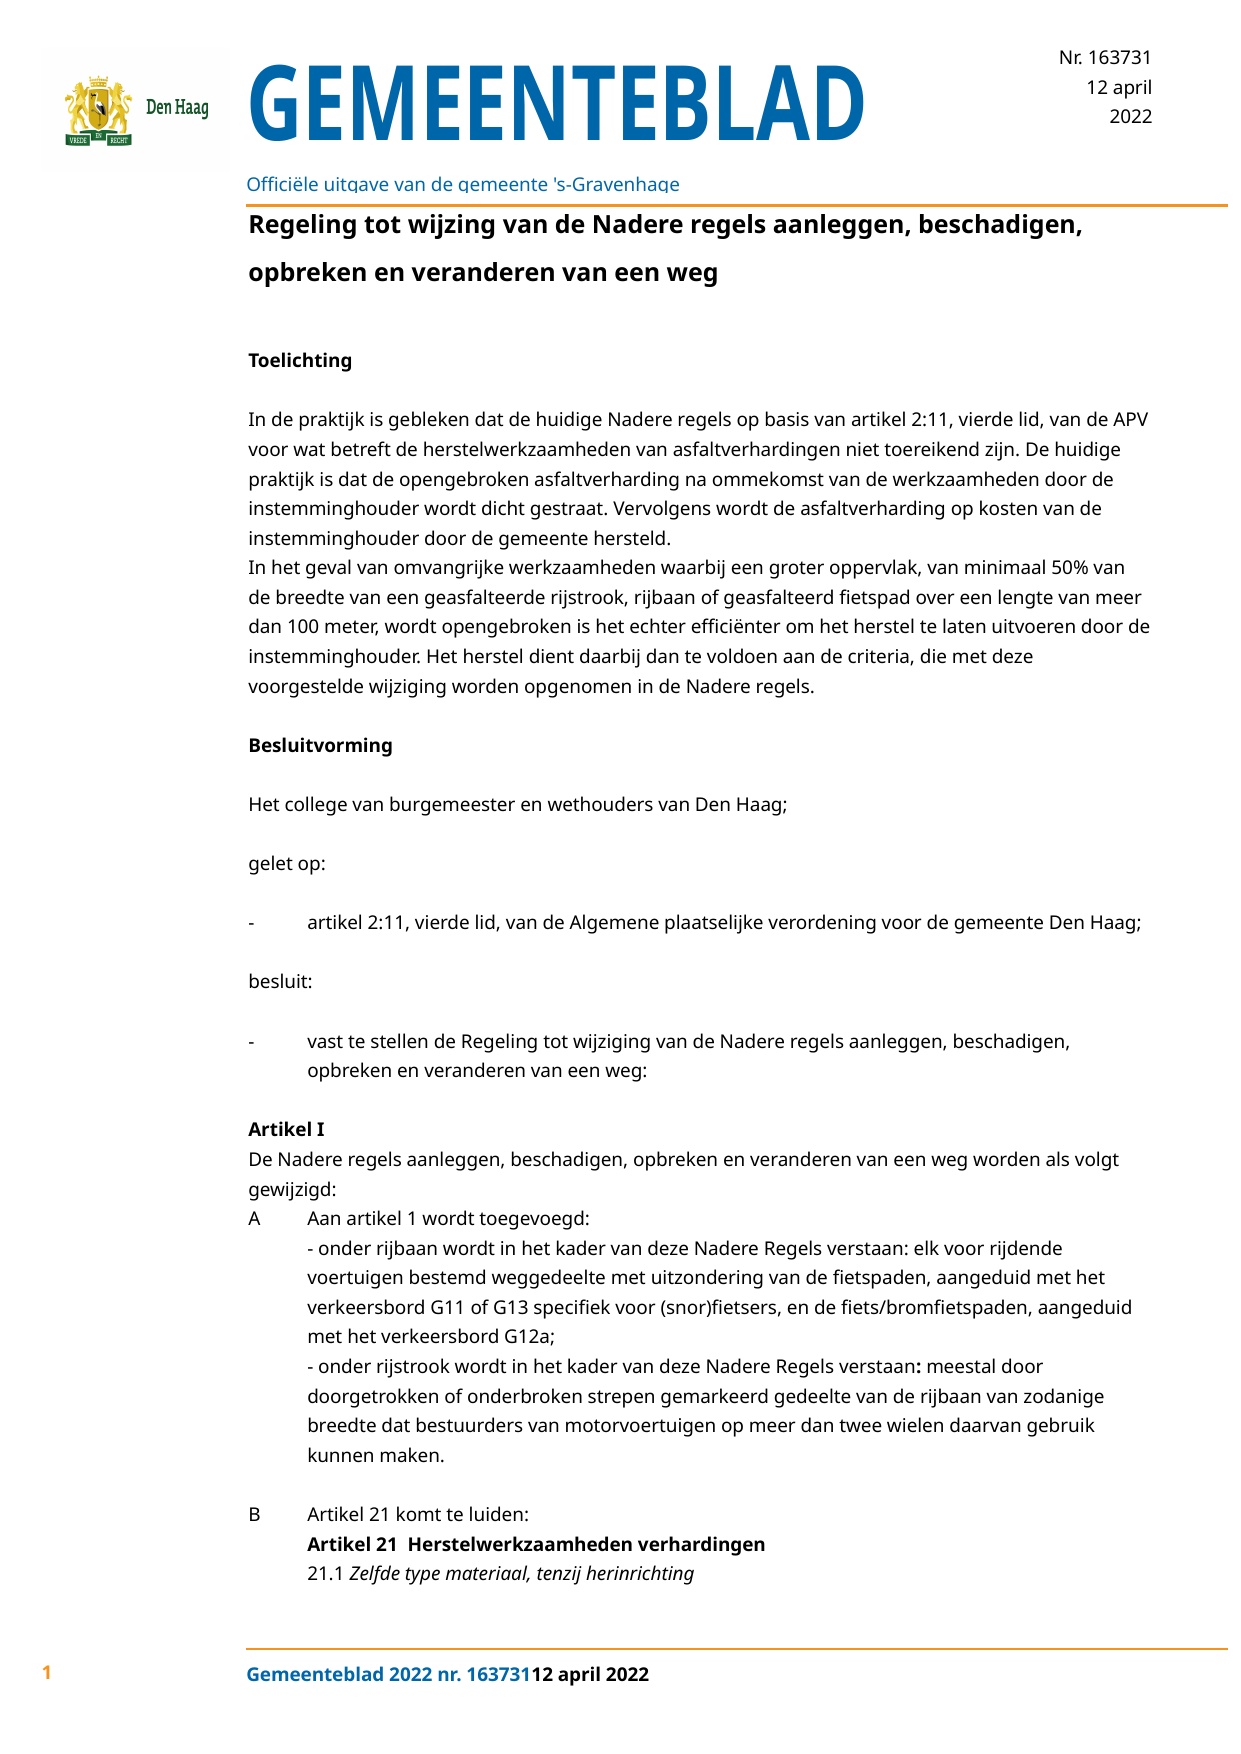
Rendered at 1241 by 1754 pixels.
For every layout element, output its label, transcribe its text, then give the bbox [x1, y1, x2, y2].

text gelet op: [248, 850, 1152, 876]
text Artikel I [248, 1117, 1152, 1142]
list vast te stellen de Regeling tot wijziging van de Nadere regels aanleggen, beschadigen, opbreken en veranderen van een weg: [248, 1028, 1152, 1083]
list - onder rijstrook wordt in het kader van deze Nadere Regels verstaan: meestal door doorgetrokken of onderbroken strepen gemarkeerd gedeelte van de rijbaan van zodanige breedte dat bestuurders van motorvoertuigen op meer dan twee wielen daarvan gebruik kunnen maken. [248, 1353, 1152, 1468]
list 21.1 Zelfde type materiaal, tenzij herinrichting [248, 1560, 1152, 1586]
text Toelichting [248, 347, 1152, 373]
picture [41, 47, 231, 172]
list - onder rijbaan wordt in het kader van deze Nadere Regels verstaan: elk voor rijdende voertuigen bestemd weggedeelte met uitzondering van de fietspaden, aangeduid met het verkeersbord G11 of G13 specifiek voor (snor)fietsers, en de fiets/bromfietspaden, aangeduid met het verkeersbord G12a; [248, 1235, 1152, 1349]
text In de praktijk is gebleken dat de huidige Nadere regels op basis van artikel 2:11, vierde lid, van de APV voor wat betreft de herstelwerkzaamheden van asfaltverhardingen niet toereikend zijn. De huidige praktijk is dat de opengebroken asfaltverharding na ommekomst van de werkzaamheden door de instemminghouder wordt dicht gestraat. Vervolgens wordt de asfaltverharding op kosten van de instemminghouder door de gemeente hersteld. [248, 407, 1152, 551]
text De Nadere regels aanleggen, beschadigen, opbreken en veranderen van een weg worden als volgt gewijzigd: [248, 1146, 1152, 1202]
list Artikel 21 Herstelwerkzaamheden verhardingen [248, 1531, 1152, 1557]
text Besluitvorming [248, 732, 1152, 758]
text In het geval van omvangrijke werkzaamheden waarbij een groter oppervlak, van minimaal 50% van de breedte van een geasfalteerde rijstrook, rijbaan of geasfalteerd fietspad over een lengte van meer dan 100 meter, wordt opengebroken is het echter efficiënter om het herstel te laten uitvoeren door de instemminghouder. Het herstel dient daarbij dan te voldoen aan de criteria, die met deze voorgestelde wijziging worden opgenomen in de Nadere regels. [248, 554, 1152, 699]
list artikel 2:11, vierde lid, van de Algemene plaatselijke verordening voor de gemeente Den Haag; [248, 909, 1152, 935]
list Artikel 21 komt te luiden: [248, 1501, 1152, 1527]
text Regeling tot wijzing van de Nadere regels aanleggen, beschadigen, opbreken en veranderen van een weg [248, 207, 1152, 288]
text besluit: [248, 969, 1152, 994]
text Het college van burgemeester en wethouders van Den Haag; [248, 791, 1152, 817]
list Aan artikel 1 wordt toegevoegd: [248, 1205, 1152, 1231]
